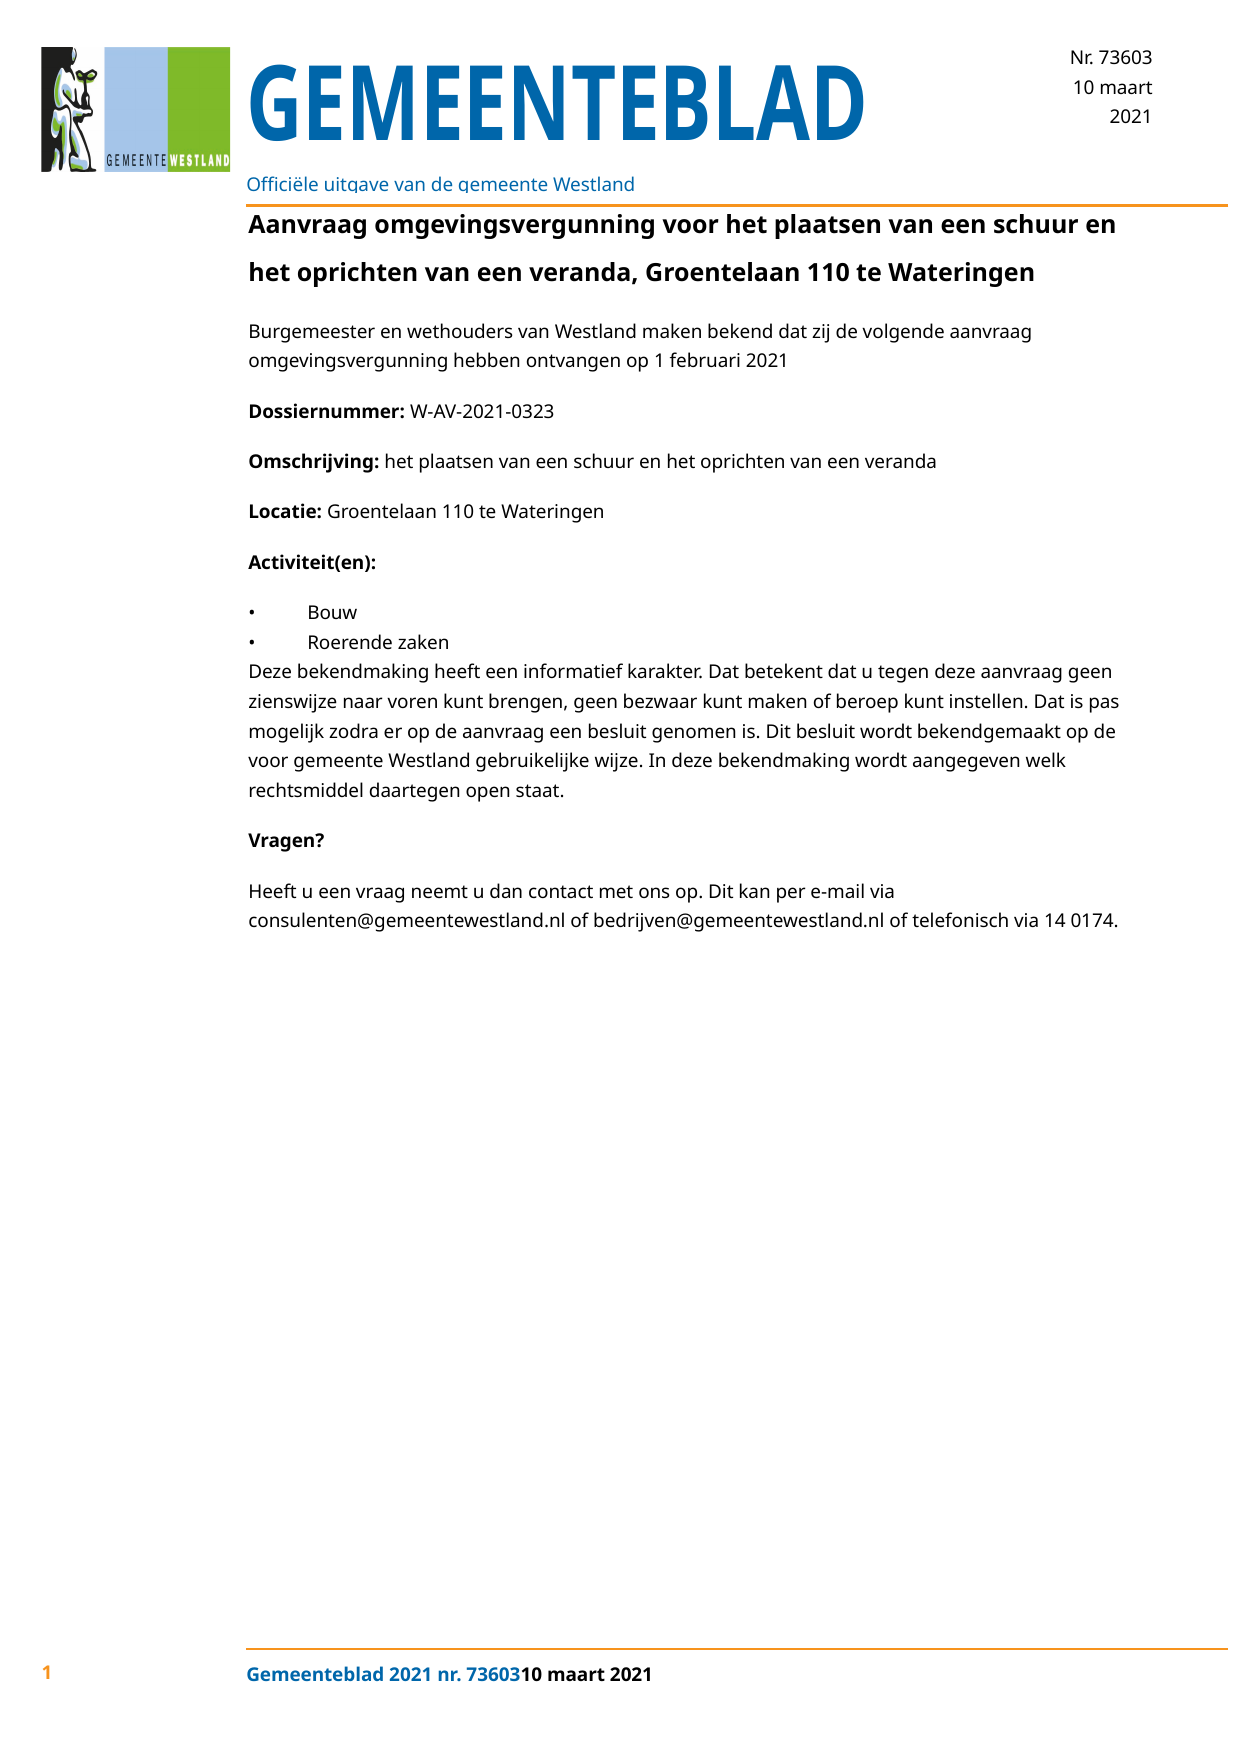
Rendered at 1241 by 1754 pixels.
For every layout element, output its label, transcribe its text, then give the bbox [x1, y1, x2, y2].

text Burgemeester en wethouders van Westland maken bekend dat zij de volgende aanvraag omgevingsvergunning hebben ontvangen op 1 februari 2021 [248, 318, 1152, 373]
list Roerende zaken [248, 629, 1152, 655]
text Omschrijving: het plaatsen van een schuur en het oprichten van een veranda [248, 448, 1152, 474]
text Locatie: Groentelaan 110 te Wateringen [248, 499, 1152, 524]
text Aanvraag omgevingsvergunning voor het plaatsen van een schuur en het oprichten van een veranda, Groentelaan 110 te Wateringen [248, 207, 1152, 288]
text Vragen? [248, 827, 1152, 853]
list Bouw [248, 599, 1152, 625]
text Deze bekendmaking heeft een informatief karakter. Dat betekent dat u tegen deze aanvraag geen zienswijze naar voren kunt brengen, geen bezwaar kunt maken of beroep kunt instellen. Dat is pas mogelijk zodra er op de aanvraag een besluit genomen is. Dit besluit wordt bekendgemaakt op de voor gemeente Westland gebruikelijke wijze. In deze bekendmaking wordt aangegeven welk rechtsmiddel daartegen open staat. [248, 659, 1152, 803]
text Heeft u een vraag neemt u dan contact met ons op. Dit kan per e-mail via consulenten@gemeentewestland.nl of bedrijven@gemeentewestland.nl of telefonisch via 14 0174. [248, 878, 1152, 933]
text Dossiernummer: W-AV-2021-0323 [248, 398, 1152, 424]
picture [41, 47, 231, 172]
text Activiteit(en): [248, 549, 1152, 575]
